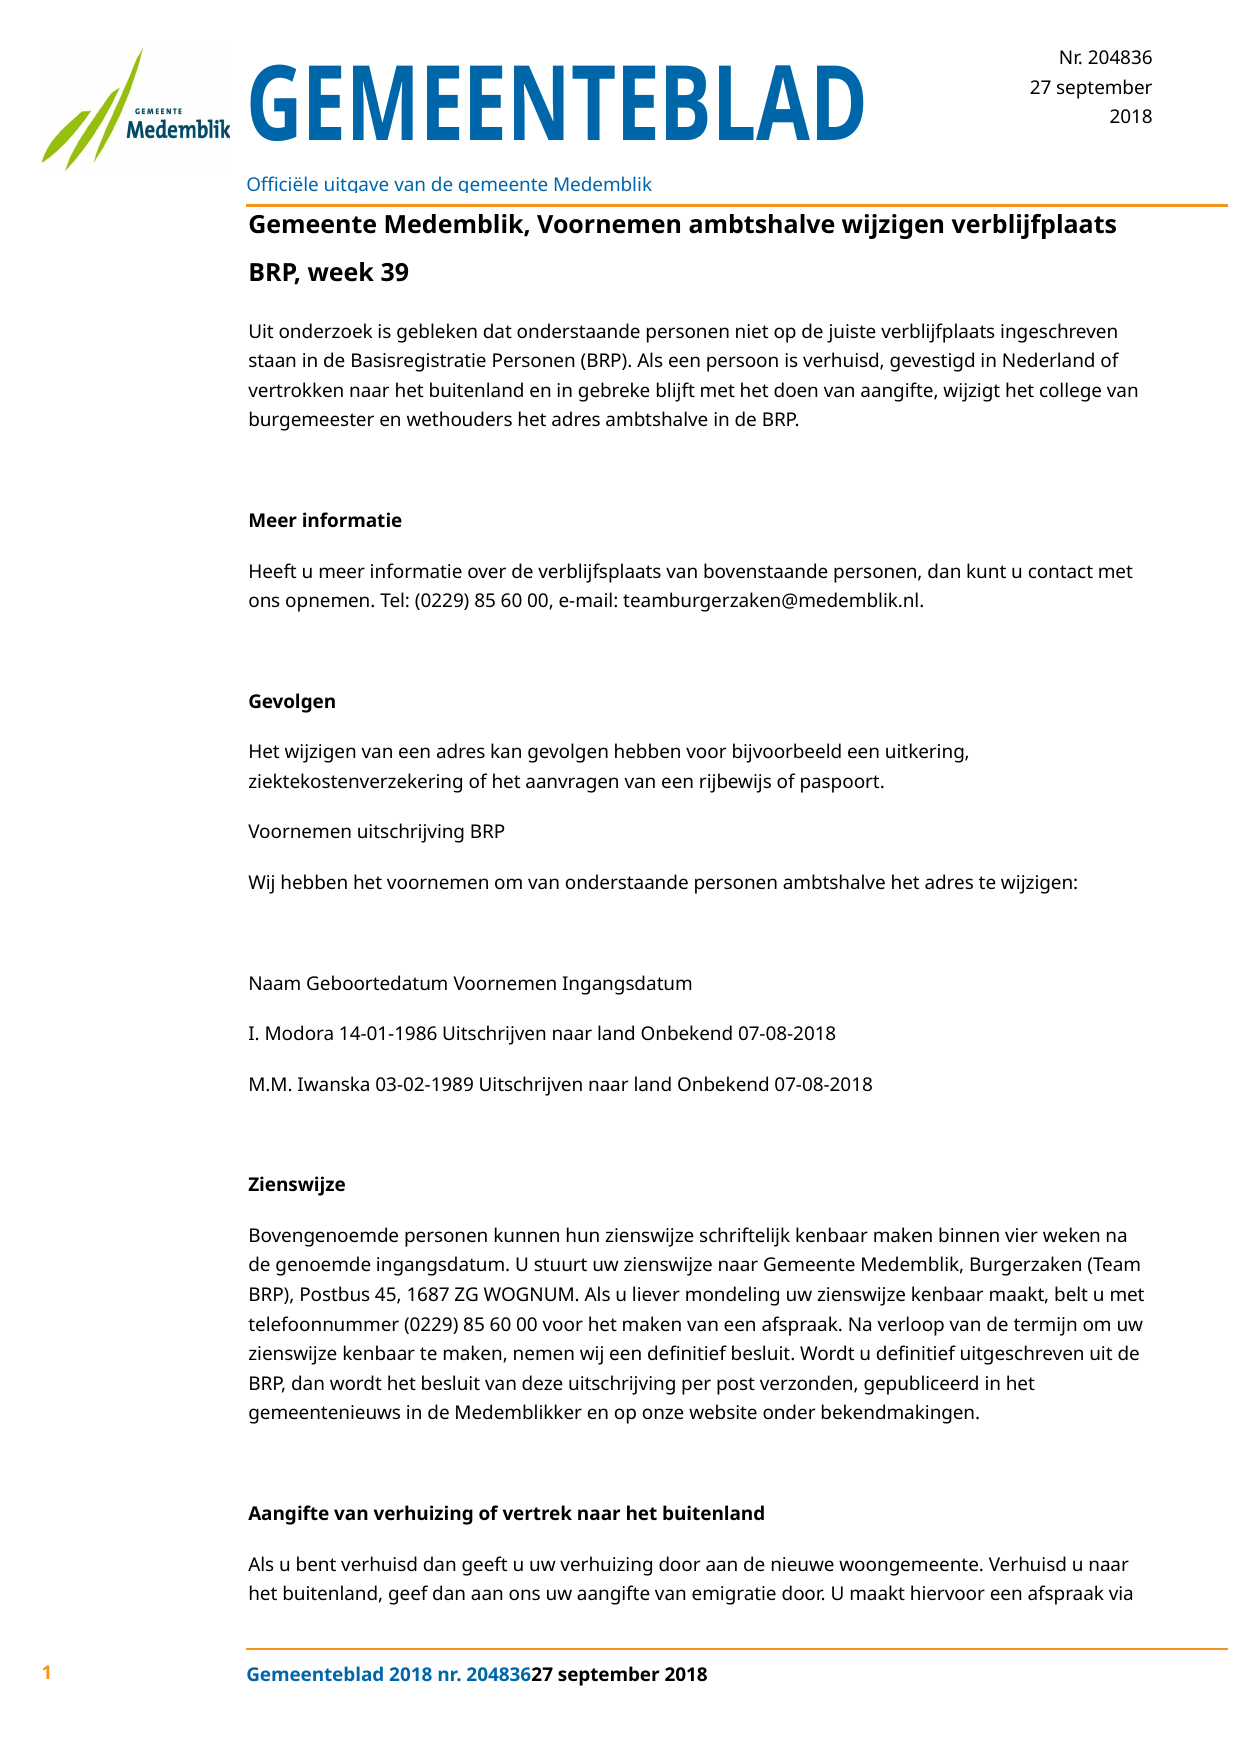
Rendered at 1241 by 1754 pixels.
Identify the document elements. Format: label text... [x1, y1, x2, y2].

text Naam Geboortedatum Voornemen Ingangsdatum [248, 970, 1152, 996]
text Als u bent verhuisd dan geeft u uw verhuizing door aan de nieuwe woongemeente. Verhuisd u naar het buitenland, geef dan aan ons uw aangifte van emigratie door. U maakt hiervoor een afspraak via [248, 1551, 1152, 1606]
text Meer informatie [248, 507, 1152, 533]
text I. Modora 14-01-1986 Uitschrijven naar land Onbekend 07-08-2018 [248, 1020, 1152, 1046]
text Gemeente Medemblik, Voornemen ambtshalve wijzigen verblijfplaats BRP, week 39 [248, 207, 1152, 288]
text Zienswijze [248, 1172, 1152, 1197]
text Gevolgen [248, 688, 1152, 714]
text Wij hebben het voornemen om van onderstaande personen ambtshalve het adres te wijzigen: [248, 869, 1152, 895]
text Bovengenoemde personen kunnen hun zienswijze schriftelijk kenbaar maken binnen vier weken na de genoemde ingangsdatum. U stuurt uw zienswijze naar Gemeente Medemblik, Burgerzaken (Team BRP), Postbus 45, 1687 ZG WOGNUM. Als u liever mondeling uw zienswijze kenbaar maakt, belt u met telefoonnummer (0229) 85 60 00 voor het maken van een afspraak. Na verloop van de termijn om uw zienswijze kenbaar te maken, nemen wij een definitief besluit. Wordt u definitief uitgeschreven uit de BRP, dan wordt het besluit van deze uitschrijving per post verzonden, gepubliceerd in het gemeentenieuws in de Medemblikker en op onze website onder bekendmakingen. [248, 1222, 1152, 1425]
text Heeft u meer informatie over de verblijfsplaats van bovenstaande personen, dan kunt u contact met ons opnemen. Tel: (0229) 85 60 00, e-mail: teamburgerzaken@medemblik.nl. [248, 558, 1152, 613]
text Het wijzigen van een adres kan gevolgen hebben voor bijvoorbeeld een uitkering, ziektekostenverzekering of het aanvragen van een rijbewijs of paspoort. [248, 739, 1152, 794]
text Uit onderzoek is gebleken dat onderstaande personen niet op de juiste verblijfplaats ingeschreven staan in de Basisregistratie Personen (BRP). Als een persoon is verhuisd, gevestigd in Nederland of vertrokken naar het buitenland en in gebreke blijft met het doen van aangifte, wijzigt het college van burgemeester en wethouders het adres ambtshalve in de BRP. [248, 318, 1152, 432]
text M.M. Iwanska 03-02-1989 Uitschrijven naar land Onbekend 07-08-2018 [248, 1071, 1152, 1097]
picture [41, 47, 231, 172]
text Voornemen uitschrijving BRP [248, 819, 1152, 844]
text Aangifte van verhuizing of vertrek naar het buitenland [248, 1500, 1152, 1526]
